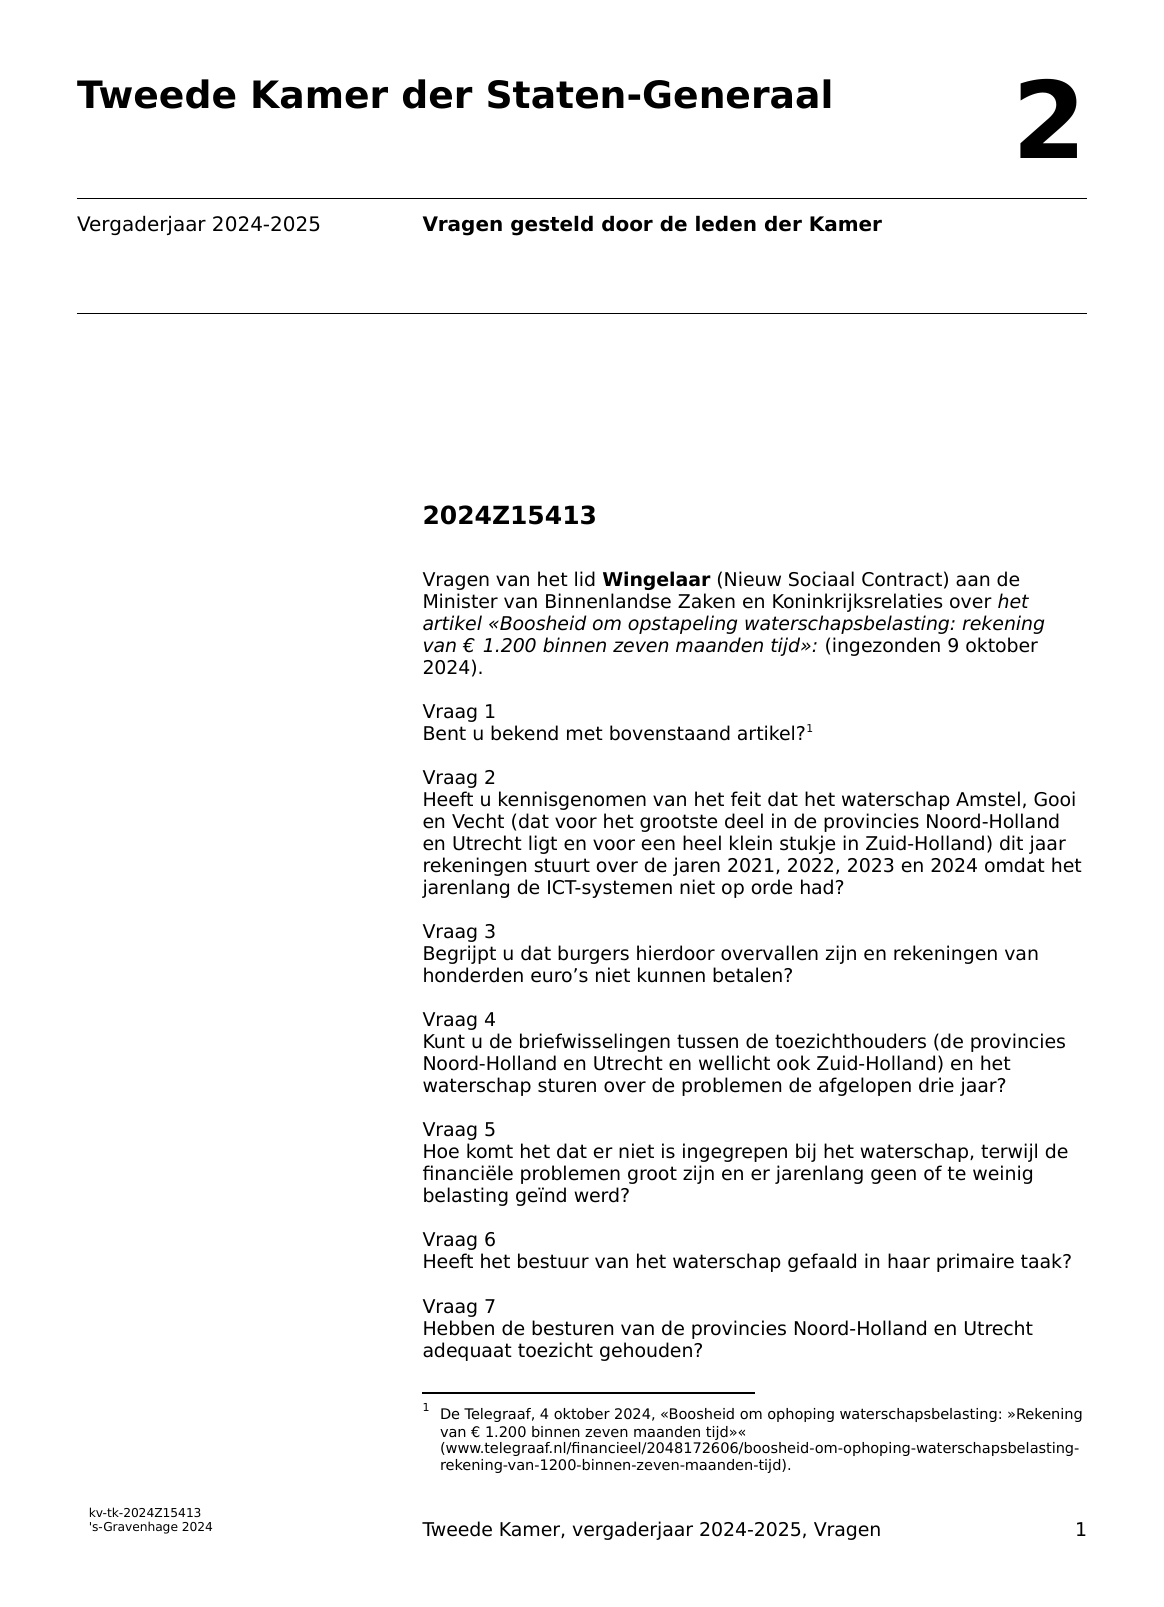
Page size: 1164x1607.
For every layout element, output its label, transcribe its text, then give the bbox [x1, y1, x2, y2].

table_cell Vergaderjaar 2024-2025 [77, 199, 422, 313]
text 's-Gravenhage 2024 [88, 1520, 323, 1534]
text Heeft het bestuur van het waterschap gefaald in haar primaire taak? [422, 1251, 1087, 1273]
text Begrijpt u dat burgers hierdoor overvallen zijn en rekeningen van honderden euro’s niet kunnen betalen? [422, 943, 1087, 987]
table_header Tweede Kamer der Staten-Generaal [77, 59, 886, 198]
text kv-tk-2024Z15413 [88, 1506, 323, 1520]
text Vraag 6 [422, 1229, 1087, 1251]
text Vragen van het lid Wingelaar (Nieuw Sociaal Contract) aan de Minister van Binnenlandse Zaken en Koninkrijksrelaties over het artikel «Boosheid om opstapeling waterschapsbelasting: rekening van € 1.200 binnen zeven maanden tijd»: (ingezonden 9 oktober 2024). [422, 569, 1087, 679]
text 2024Z15413 [422, 501, 1087, 531]
text Vraag 2 [422, 767, 1087, 789]
text Hebben de besturen van de provincies Noord-Holland en Utrecht adequaat toezicht gehouden? [422, 1317, 1087, 1361]
text Vraag 3 [422, 921, 1087, 943]
table_header 2 [886, 59, 1087, 198]
table_cell Vragen gesteld door de leden der Kamer [422, 199, 1087, 313]
text Vraag 7 [422, 1296, 1087, 1317]
text Hoe komt het dat er niet is ingegrepen bij het waterschap, terwijl de financiële problemen groot zijn en er jarenlang geen of te weinig belasting geïnd werd? [422, 1141, 1087, 1207]
text Vraag 1 [422, 701, 1087, 723]
text Vraag 5 [422, 1119, 1087, 1141]
text Heeft u kennisgenomen van het feit dat het waterschap Amstel, Gooi en Vecht (dat voor het grootste deel in de provincies Noord-Holland en Utrecht ligt en voor een heel klein stukje in Zuid-Holland) dit jaar rekeningen stuurt over de jaren 2021, 2022, 2023 en 2024 omdat het jarenlang de ICT-systemen niet op orde had? [422, 789, 1087, 899]
text Vraag 4 [422, 1009, 1087, 1031]
text De Telegraaf, 4 oktober 2024, «Boosheid om ophoping waterschapsbelasting: »Rekening van € 1.200 binnen zeven maanden tijd»« (www.telegraaf.nl/financieel/2048172606/boosheid-om-ophoping-waterschapsbelasting-rekening-van-1200-binnen-zeven-maanden-tijd). [422, 1402, 1087, 1474]
text Bent u bekend met bovenstaand artikel? [422, 723, 1087, 745]
text Kunt u de briefwisselingen tussen de toezichthouders (de provincies Noord-Holland en Utrecht en wellicht ook Zuid-Holland) en het waterschap sturen over de problemen de afgelopen drie jaar? [422, 1031, 1087, 1097]
